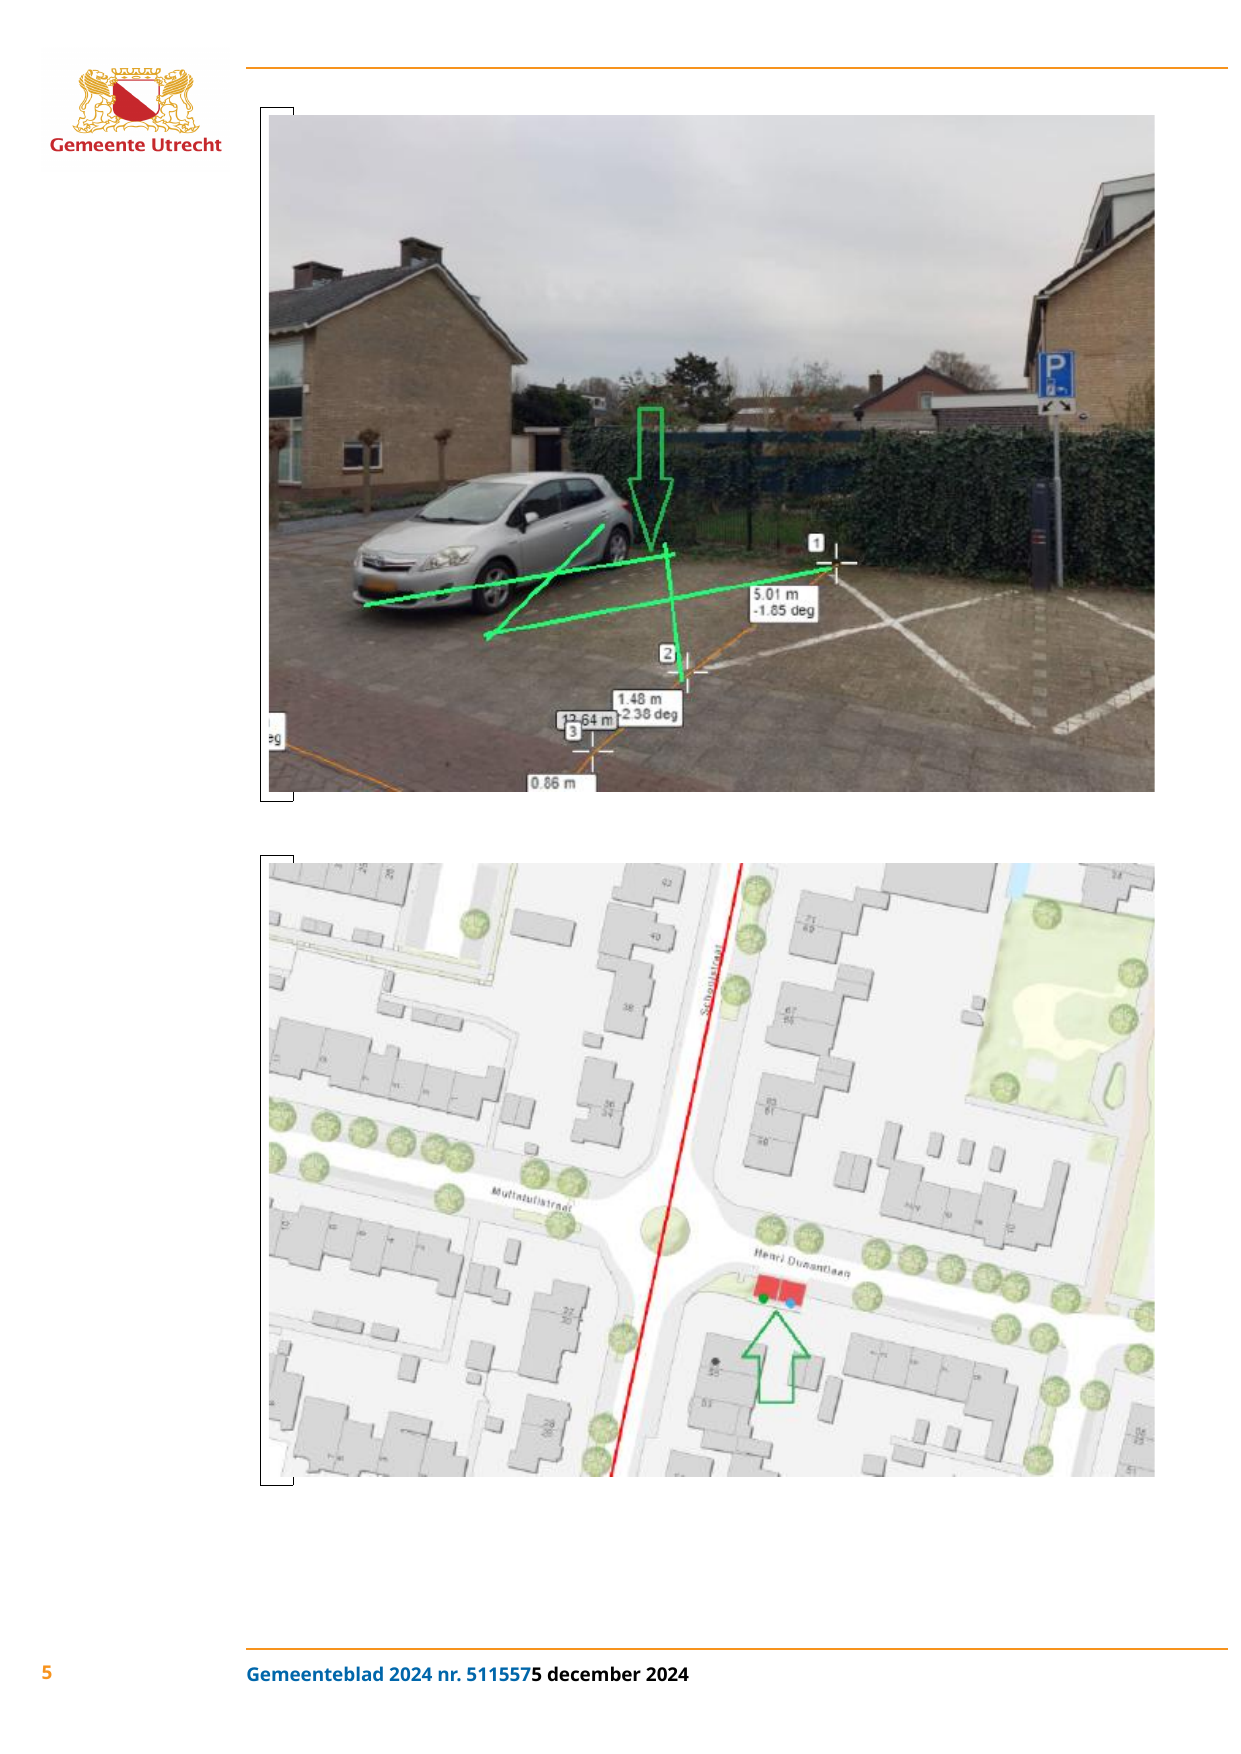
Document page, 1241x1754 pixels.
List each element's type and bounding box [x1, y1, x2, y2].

picture [268, 863, 1155, 1477]
picture [268, 115, 1155, 792]
picture [41, 47, 231, 172]
